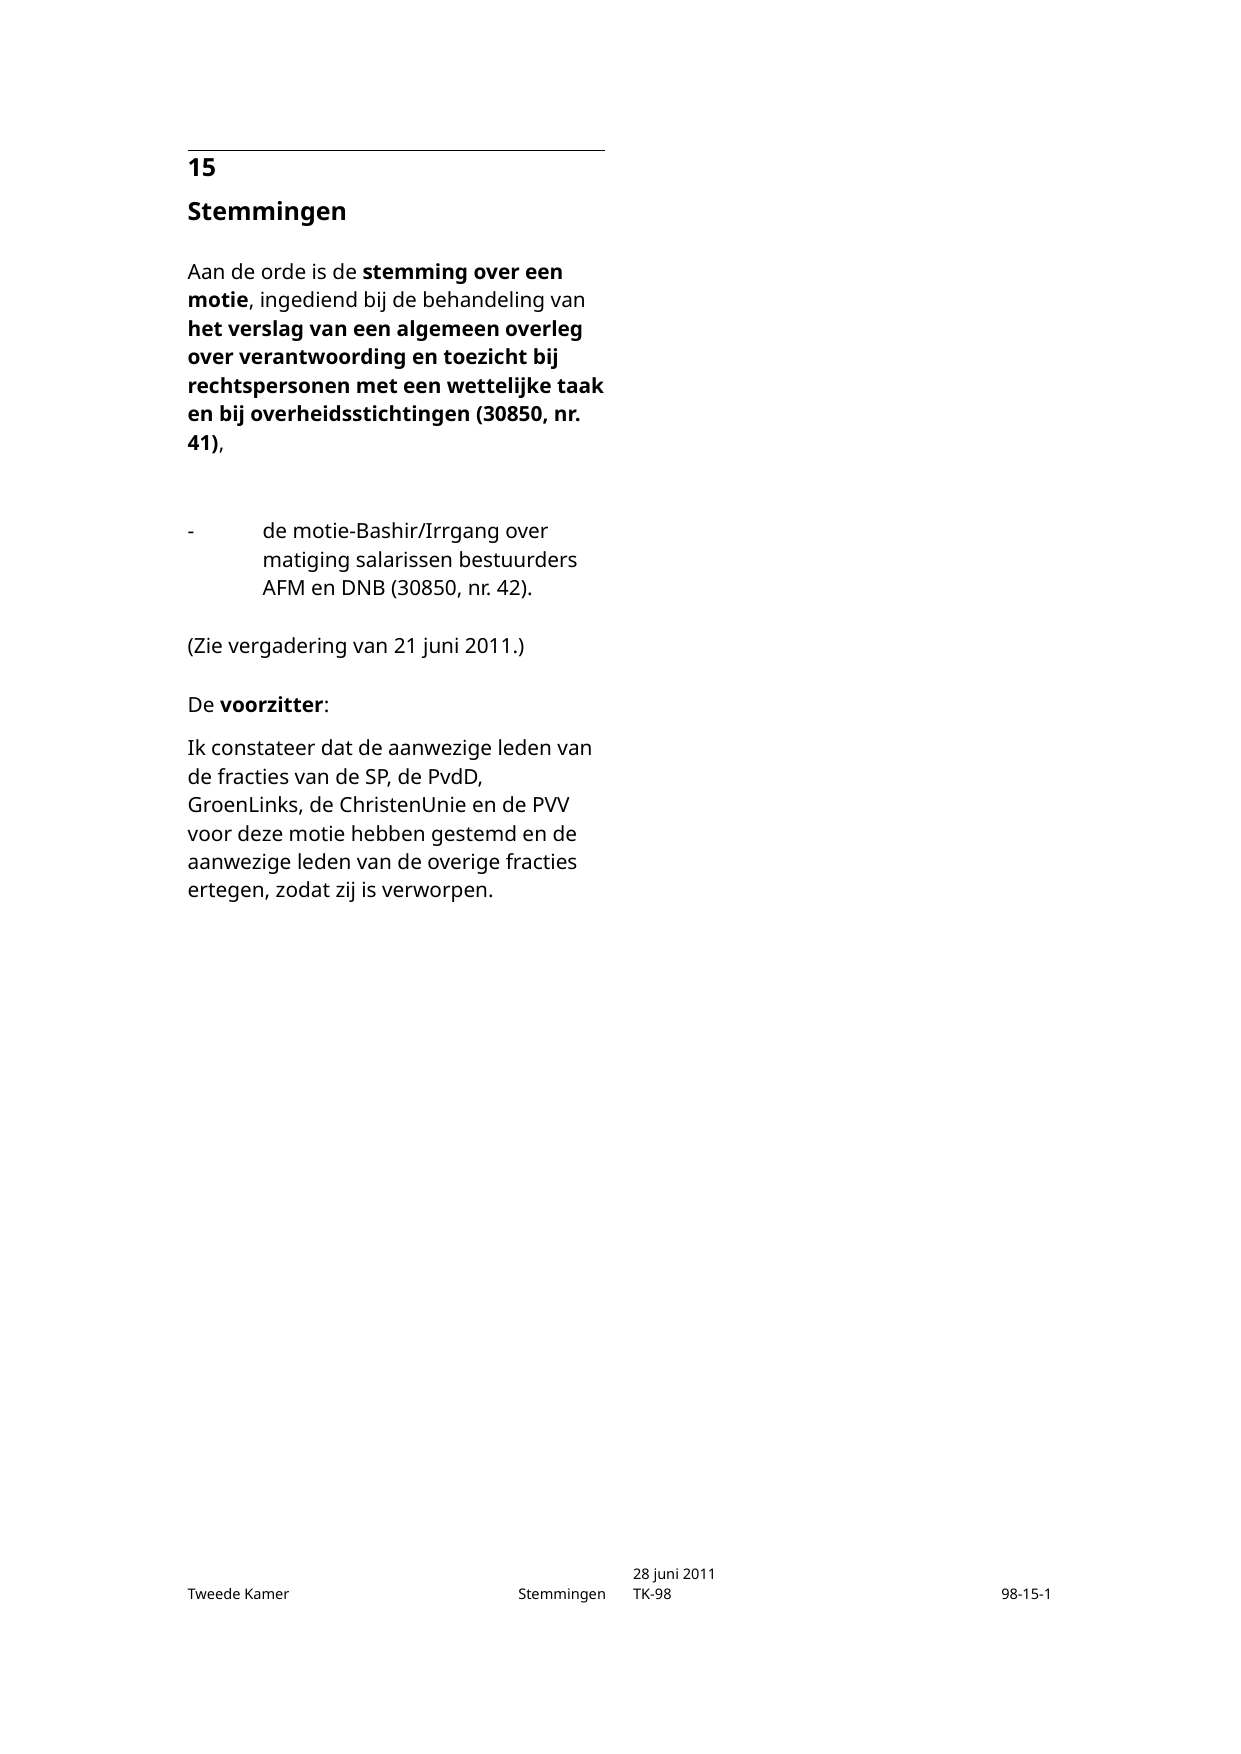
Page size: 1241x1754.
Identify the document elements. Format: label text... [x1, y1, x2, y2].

text Ik constateer dat de aanwezige leden van de fracties van de SP, de PvdD, GroenLinks, de ChristenUnie en de PVV voor deze motie hebben gestemd en de aanwezige leden van de overige fracties ertegen, zodat zij is verworpen. [187, 733, 605, 904]
text 15 [187, 151, 605, 184]
list de motie-Bashir/Irrgang over matiging salarissen bestuurders AFM en DNB (30850, nr. 42). [187, 516, 605, 602]
text De voorzitter: [187, 690, 605, 718]
text Aan de orde is de stemming over een motie, ingediend bij de behandeling van het verslag van een algemeen overleg over verantwoording en toezicht bij rechtspersonen met een wettelijke taak en bij overheidsstichtingen (30850, nr. 41), [187, 257, 605, 456]
text (Zie vergadering van 21 juni 2011.) [187, 632, 605, 660]
text Stemmingen [187, 193, 605, 227]
